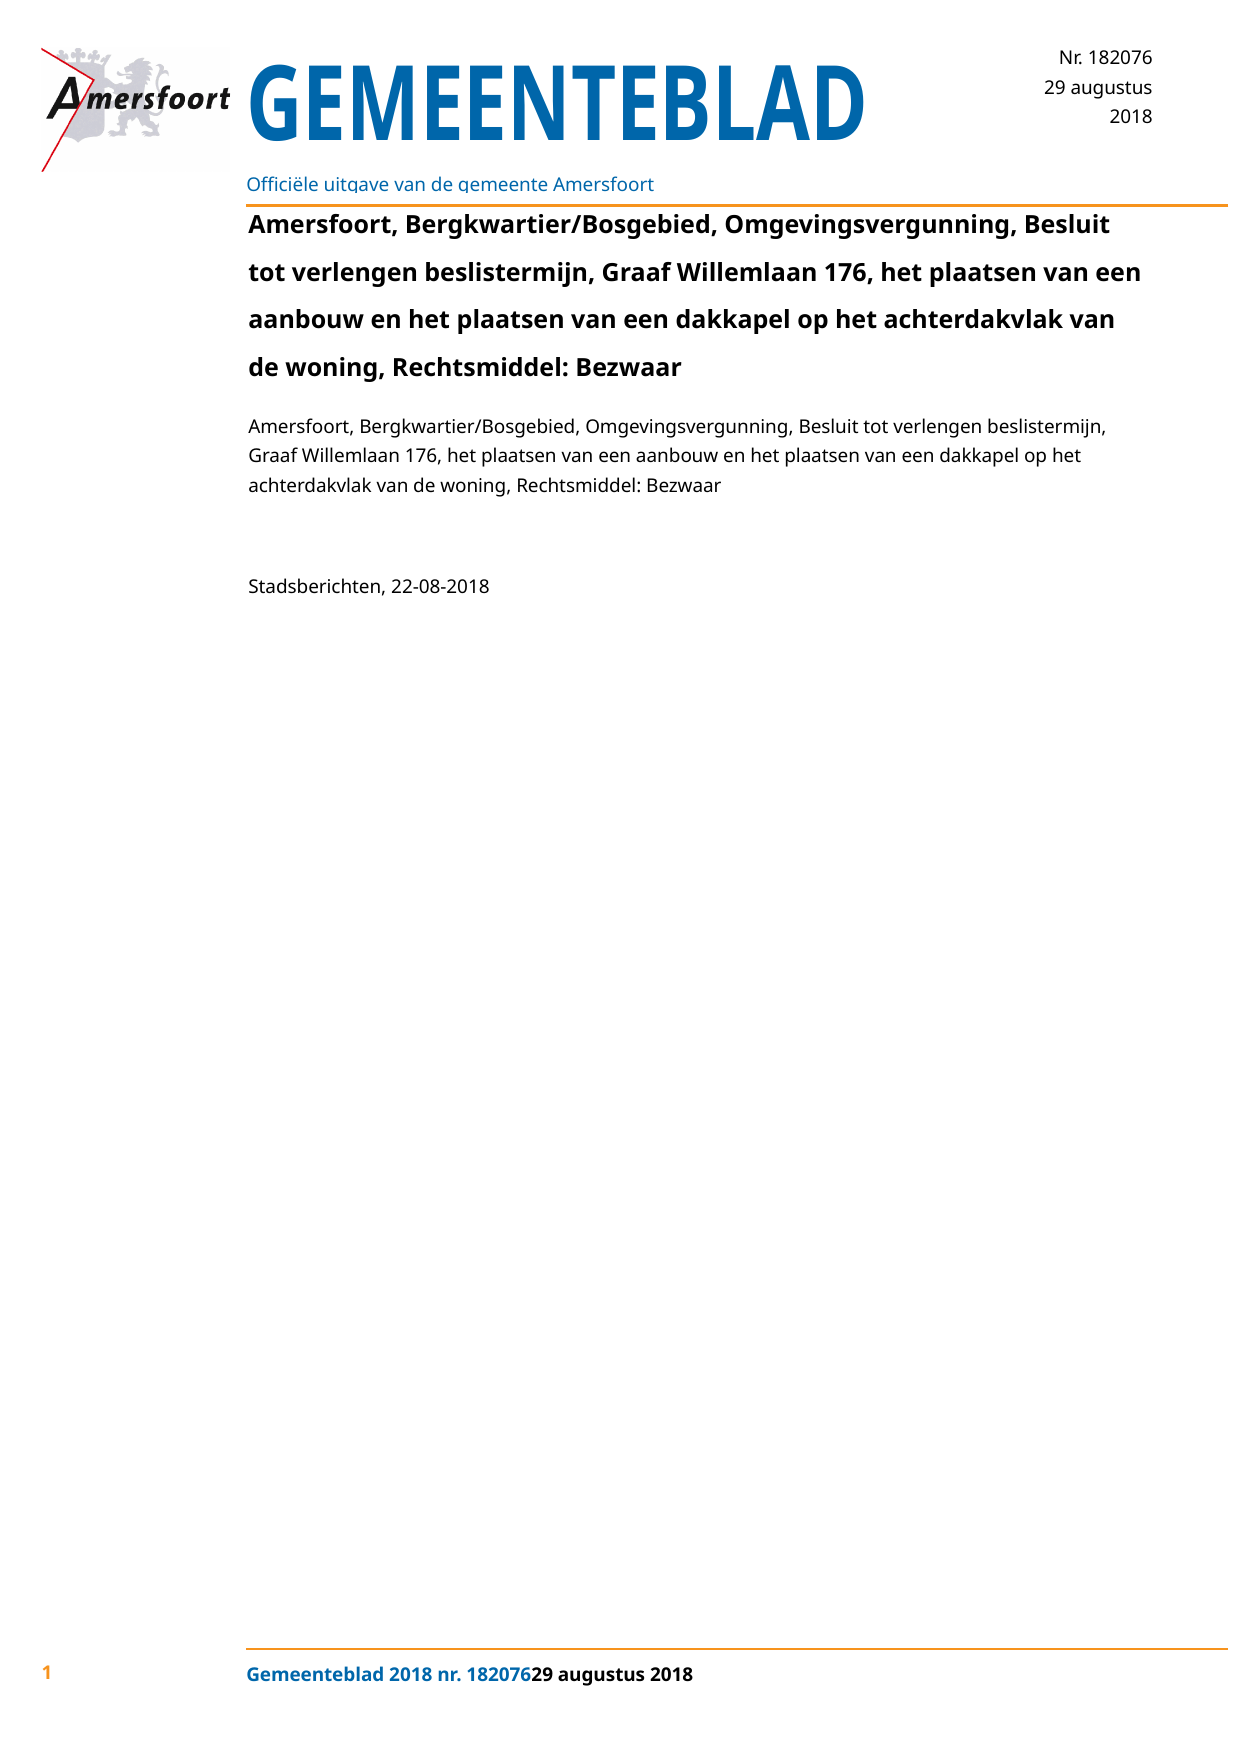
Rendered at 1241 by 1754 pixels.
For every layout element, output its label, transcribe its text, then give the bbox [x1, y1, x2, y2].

text Amersfoort, Bergkwartier/Bosgebied, Omgevingsvergunning, Besluit tot verlengen beslistermijn, Graaf Willemlaan 176, het plaatsen van een aanbouw en het plaatsen van een dakkapel op het achterdakvlak van de woning, Rechtsmiddel: Bezwaar [248, 207, 1152, 384]
picture [41, 47, 231, 172]
text Amersfoort, Bergkwartier/Bosgebied, Omgevingsvergunning, Besluit tot verlengen beslistermijn, Graaf Willemlaan 176, het plaatsen van een aanbouw en het plaatsen van een dakkapel op het achterdakvlak van de woning, Rechtsmiddel: Bezwaar [248, 413, 1152, 498]
text Stadsberichten, 22-08-2018 [248, 573, 1152, 599]
